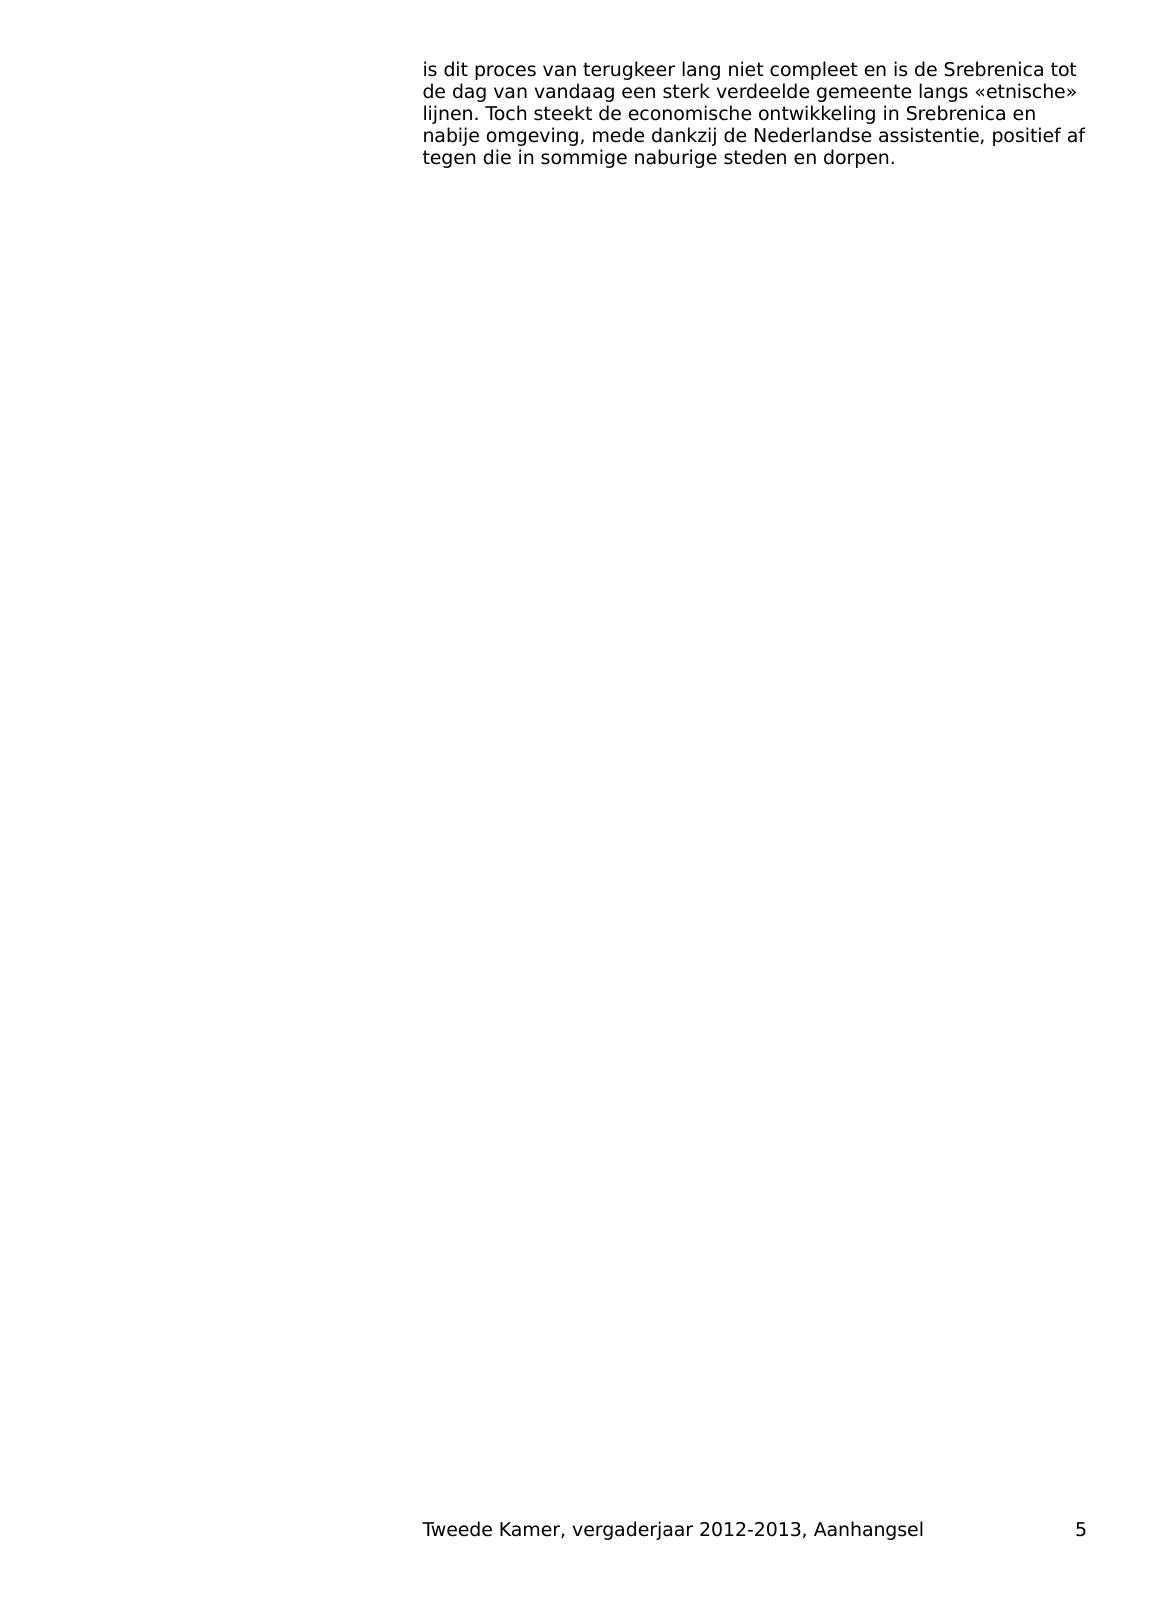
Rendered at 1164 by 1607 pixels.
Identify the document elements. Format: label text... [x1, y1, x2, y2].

text is dit proces van terugkeer lang niet compleet en is de Srebrenica tot de dag van vandaag een sterk verdeelde gemeente langs «etnische» lijnen. Toch steekt de economische ontwikkeling in Srebrenica en nabije omgeving, mede dankzij de Nederlandse assistentie, positief af tegen die in sommige naburige steden en dorpen. [422, 59, 1087, 169]
